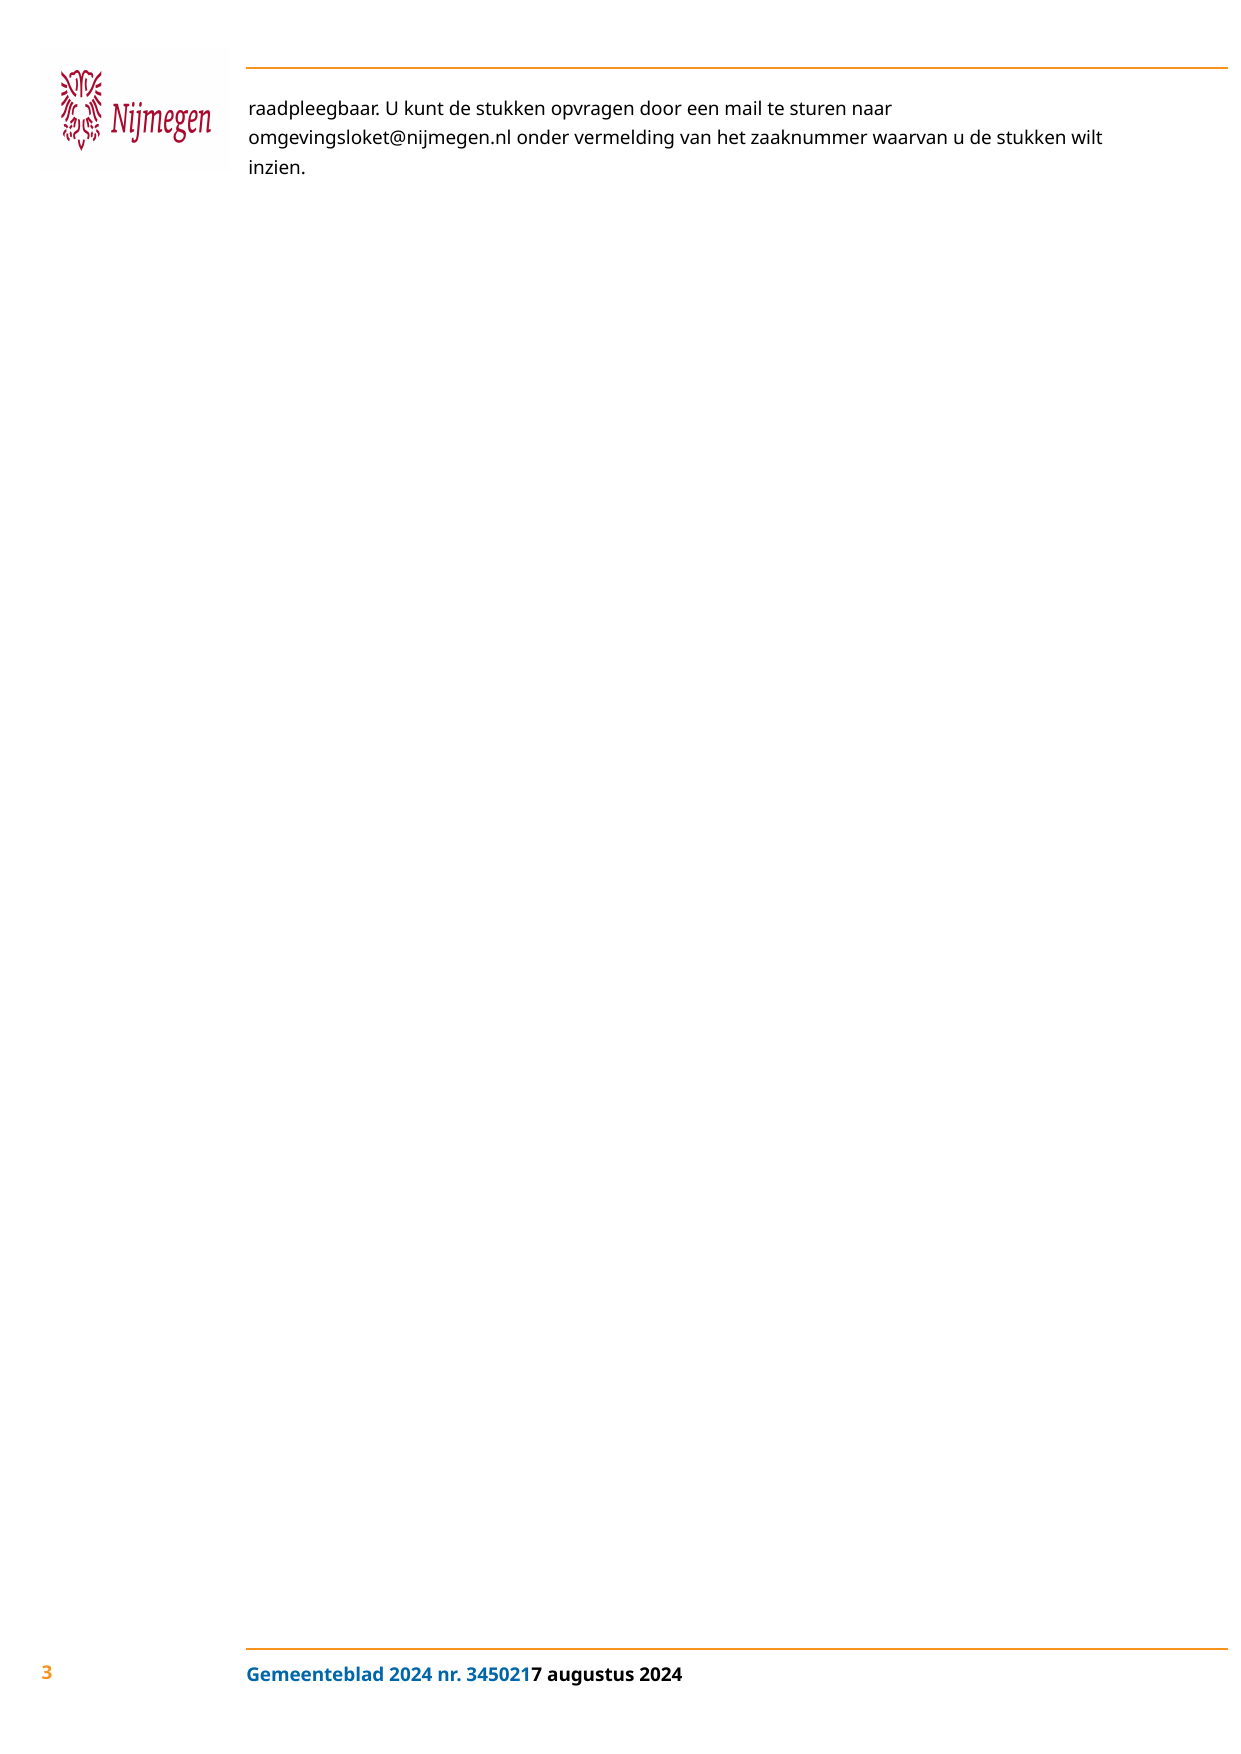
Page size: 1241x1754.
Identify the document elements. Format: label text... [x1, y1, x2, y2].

picture [41, 47, 231, 172]
text raadpleegbaar. U kunt de stukken opvragen door een mail te sturen naar omgevingsloket@nijmegen.nl onder vermelding van het zaaknummer waarvan u de stukken wilt inzien. [248, 95, 1152, 180]
